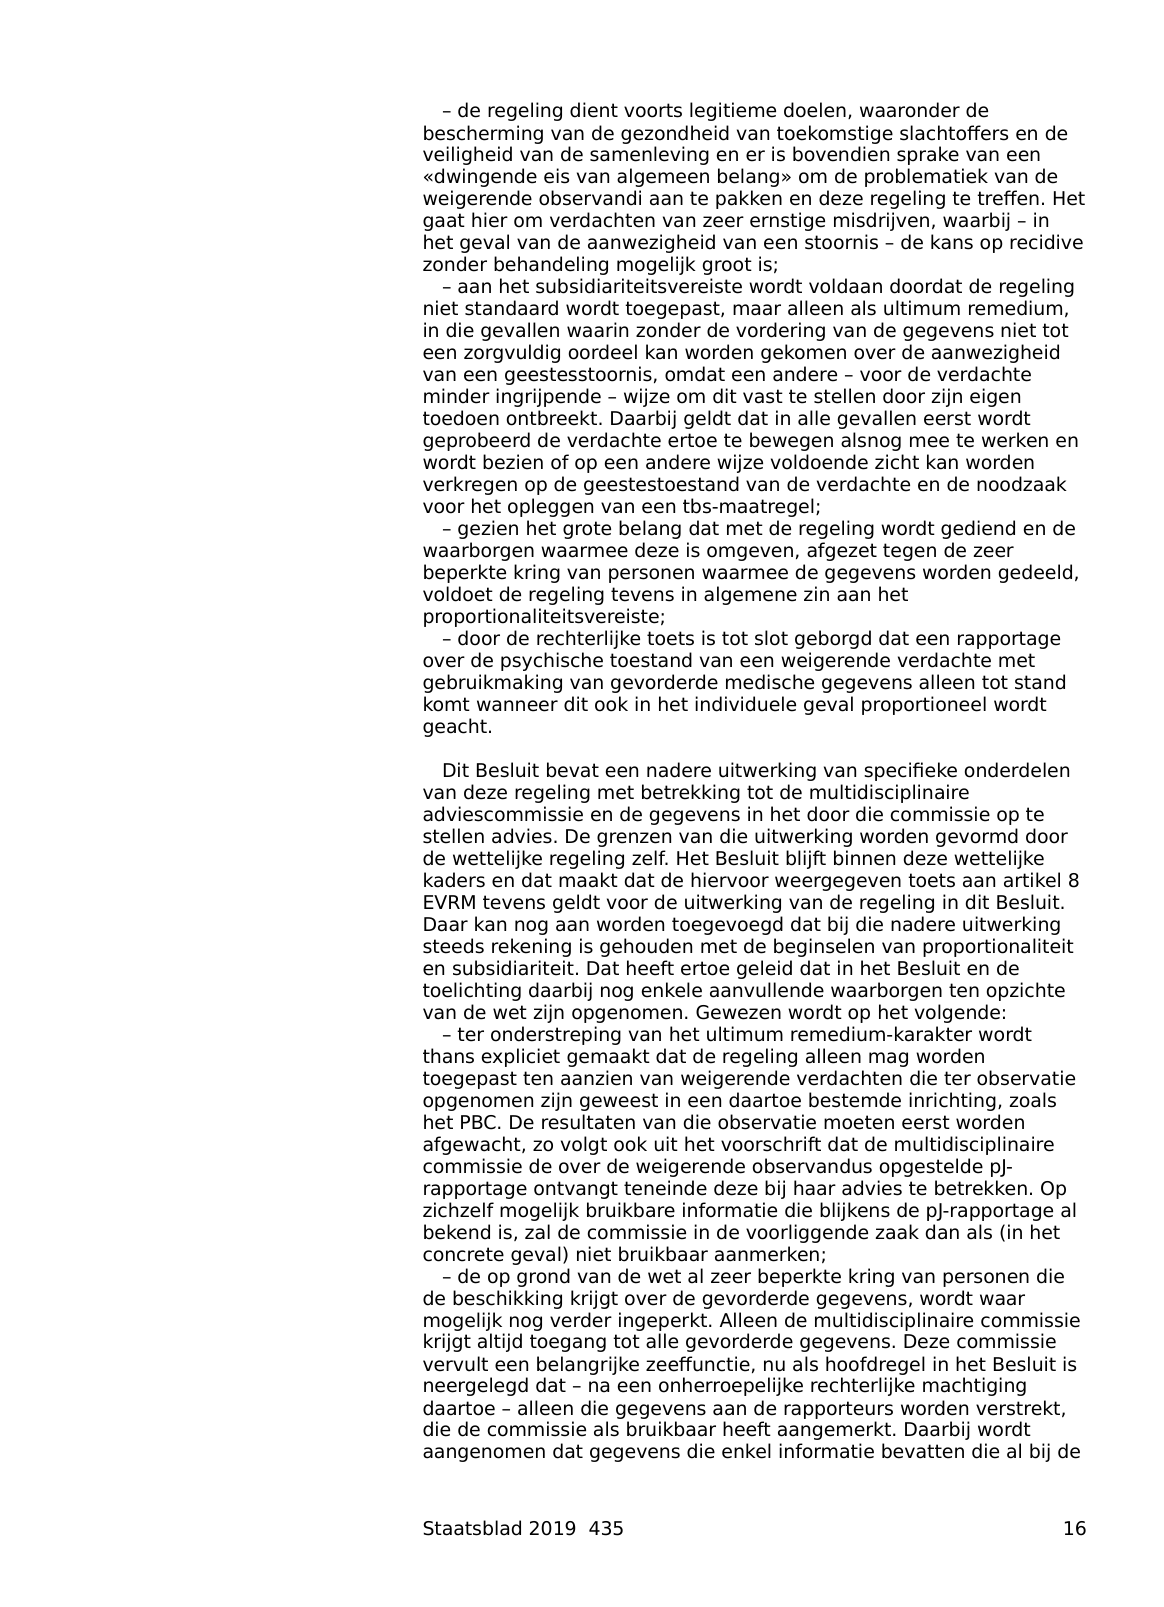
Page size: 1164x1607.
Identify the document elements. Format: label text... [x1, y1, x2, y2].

text – aan het subsidiariteitsvereiste wordt voldaan doordat de regeling niet standaard wordt toegepast, maar alleen als ultimum remedium, in die gevallen waarin zonder de vordering van de gegevens niet tot een zorgvuldig oordeel kan worden gekomen over de aanwezigheid van een geestesstoornis, omdat een andere – voor de verdachte minder ingrijpende – wijze om dit vast te stellen door zijn eigen toedoen ontbreekt. Daarbij geldt dat in alle gevallen eerst wordt geprobeerd de verdachte ertoe te bewegen alsnog mee te werken en wordt bezien of op een andere wijze voldoende zicht kan worden verkregen op de geestestoestand van de verdachte en de noodzaak voor het opleggen van een tbs-maatregel; [422, 276, 1087, 518]
text – gezien het grote belang dat met de regeling wordt gediend en de waarborgen waarmee deze is omgeven, afgezet tegen de zeer beperkte kring van personen waarmee de gegevens worden gedeeld, voldoet de regeling tevens in algemene zin aan het proportionaliteitsvereiste; [422, 518, 1087, 628]
text – de regeling dient voorts legitieme doelen, waaronder de bescherming van de gezondheid van toekomstige slachtoffers en de veiligheid van de samenleving en er is bovendien sprake van een «dwingende eis van algemeen belang» om de problematiek van de weigerende observandi aan te pakken en deze regeling te treffen. Het gaat hier om verdachten van zeer ernstige misdrijven, waarbij – in het geval van de aanwezigheid van een stoornis – de kans op recidive zonder behandeling mogelijk groot is; [422, 100, 1087, 276]
text Dit Besluit bevat een nadere uitwerking van specifieke onderdelen van deze regeling met betrekking tot de multidisciplinaire adviescommissie en de gegevens in het door die commissie op te stellen advies. De grenzen van die uitwerking worden gevormd door de wettelijke regeling zelf. Het Besluit blijft binnen deze wettelijke kaders en dat maakt dat de hiervoor weergegeven toets aan artikel 8 EVRM tevens geldt voor de uitwerking van de regeling in dit Besluit. Daar kan nog aan worden toegevoegd dat bij die nadere uitwerking steeds rekening is gehouden met de beginselen van proportionaliteit en subsidiariteit. Dat heeft ertoe geleid dat in het Besluit en de toelichting daarbij nog enkele aanvullende waarborgen ten opzichte van de wet zijn opgenomen. Gewezen wordt op het volgende: [422, 760, 1087, 1024]
text – door de rechterlijke toets is tot slot geborgd dat een rapportage over de psychische toestand van een weigerende verdachte met gebruikmaking van gevorderde medische gegevens alleen tot stand komt wanneer dit ook in het individuele geval proportioneel wordt geacht. [422, 628, 1087, 738]
text – ter onderstreping van het ultimum remedium-karakter wordt thans expliciet gemaakt dat de regeling alleen mag worden toegepast ten aanzien van weigerende verdachten die ter observatie opgenomen zijn geweest in een daartoe bestemde inrichting, zoals het PBC. De resultaten van die observatie moeten eerst worden afgewacht, zo volgt ook uit het voorschrift dat de multidisciplinaire commissie de over de weigerende observandus opgestelde pJ-rapportage ontvangt teneinde deze bij haar advies te betrekken. Op zichzelf mogelijk bruikbare informatie die blijkens de pJ-rapportage al bekend is, zal de commissie in de voorliggende zaak dan als (in het concrete geval) niet bruikbaar aanmerken; [422, 1024, 1087, 1266]
text – de op grond van de wet al zeer beperkte kring van personen die de beschikking krijgt over de gevorderde gegevens, wordt waar mogelijk nog verder ingeperkt. Alleen de multidisciplinaire commissie krijgt altijd toegang tot alle gevorderde gegevens. Deze commissie vervult een belangrijke zeeffunctie, nu als hoofdregel in het Besluit is neergelegd dat – na een onherroepelijke rechterlijke machtiging daartoe – alleen die gegevens aan de rapporteurs worden verstrekt, die de commissie als bruikbaar heeft aangemerkt. Daarbij wordt aangenomen dat gegevens die enkel informatie bevatten die al bij de [422, 1266, 1087, 1463]
